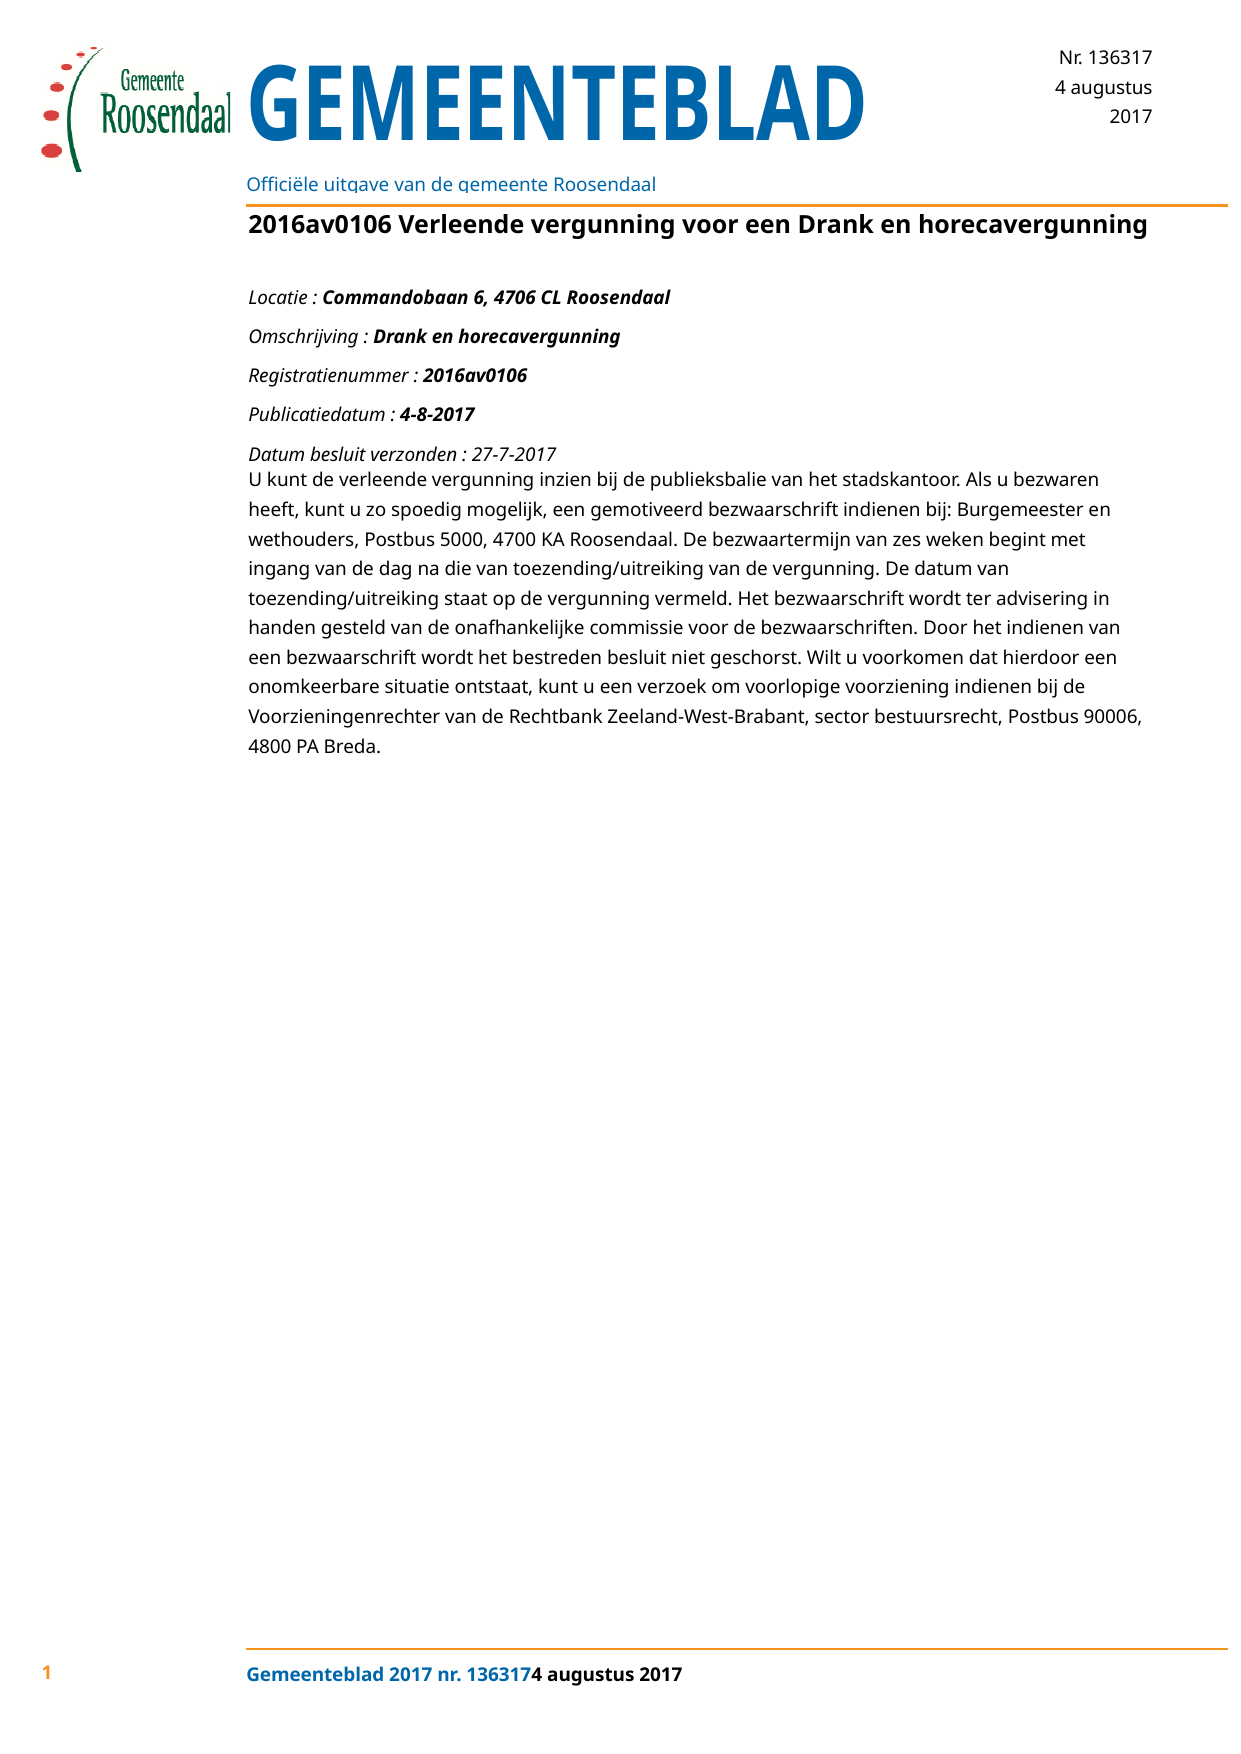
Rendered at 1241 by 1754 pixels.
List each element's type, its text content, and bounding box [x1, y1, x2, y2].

text 2016av0106 Verleende vergunning voor een Drank en horecavergunning [248, 207, 1152, 241]
text Datum besluit verzonden : 27-7-2017 [248, 441, 1152, 467]
text Registratienummer : 2016av0106 [248, 362, 1152, 388]
picture [41, 47, 231, 172]
text Locatie : Commandobaan 6, 4706 CL Roosendaal [248, 284, 1152, 309]
text U kunt de verleende vergunning inzien bij de publieksbalie van het stadskantoor. Als u bezwaren heeft, kunt u zo spoedig mogelijk, een gemotiveerd bezwaarschrift indienen bij: Burgemeester en wethouders, Postbus 5000, 4700 KA Roosendaal. De bezwaartermijn van zes weken begint met ingang van de dag na die van toezending/uitreiking van de vergunning. De datum van toezending/uitreiking staat op de vergunning vermeld. Het bezwaarschrift wordt ter advisering in handen gesteld van de onafhankelijke commissie voor de bezwaarschriften. Door het indienen van een bezwaarschrift wordt het bestreden besluit niet geschorst. Wilt u voorkomen dat hierdoor een onomkeerbare situatie ontstaat, kunt u een verzoek om voorlopige voorziening indienen bij de Voorzieningenrechter van de Rechtbank Zeeland-West-Brabant, sector bestuursrecht, Postbus 90006, 4800 PA Breda. [248, 467, 1152, 759]
text Omschrijving : Drank en horecavergunning [248, 323, 1152, 349]
text Publicatiedatum : 4-8-2017 [248, 402, 1152, 427]
